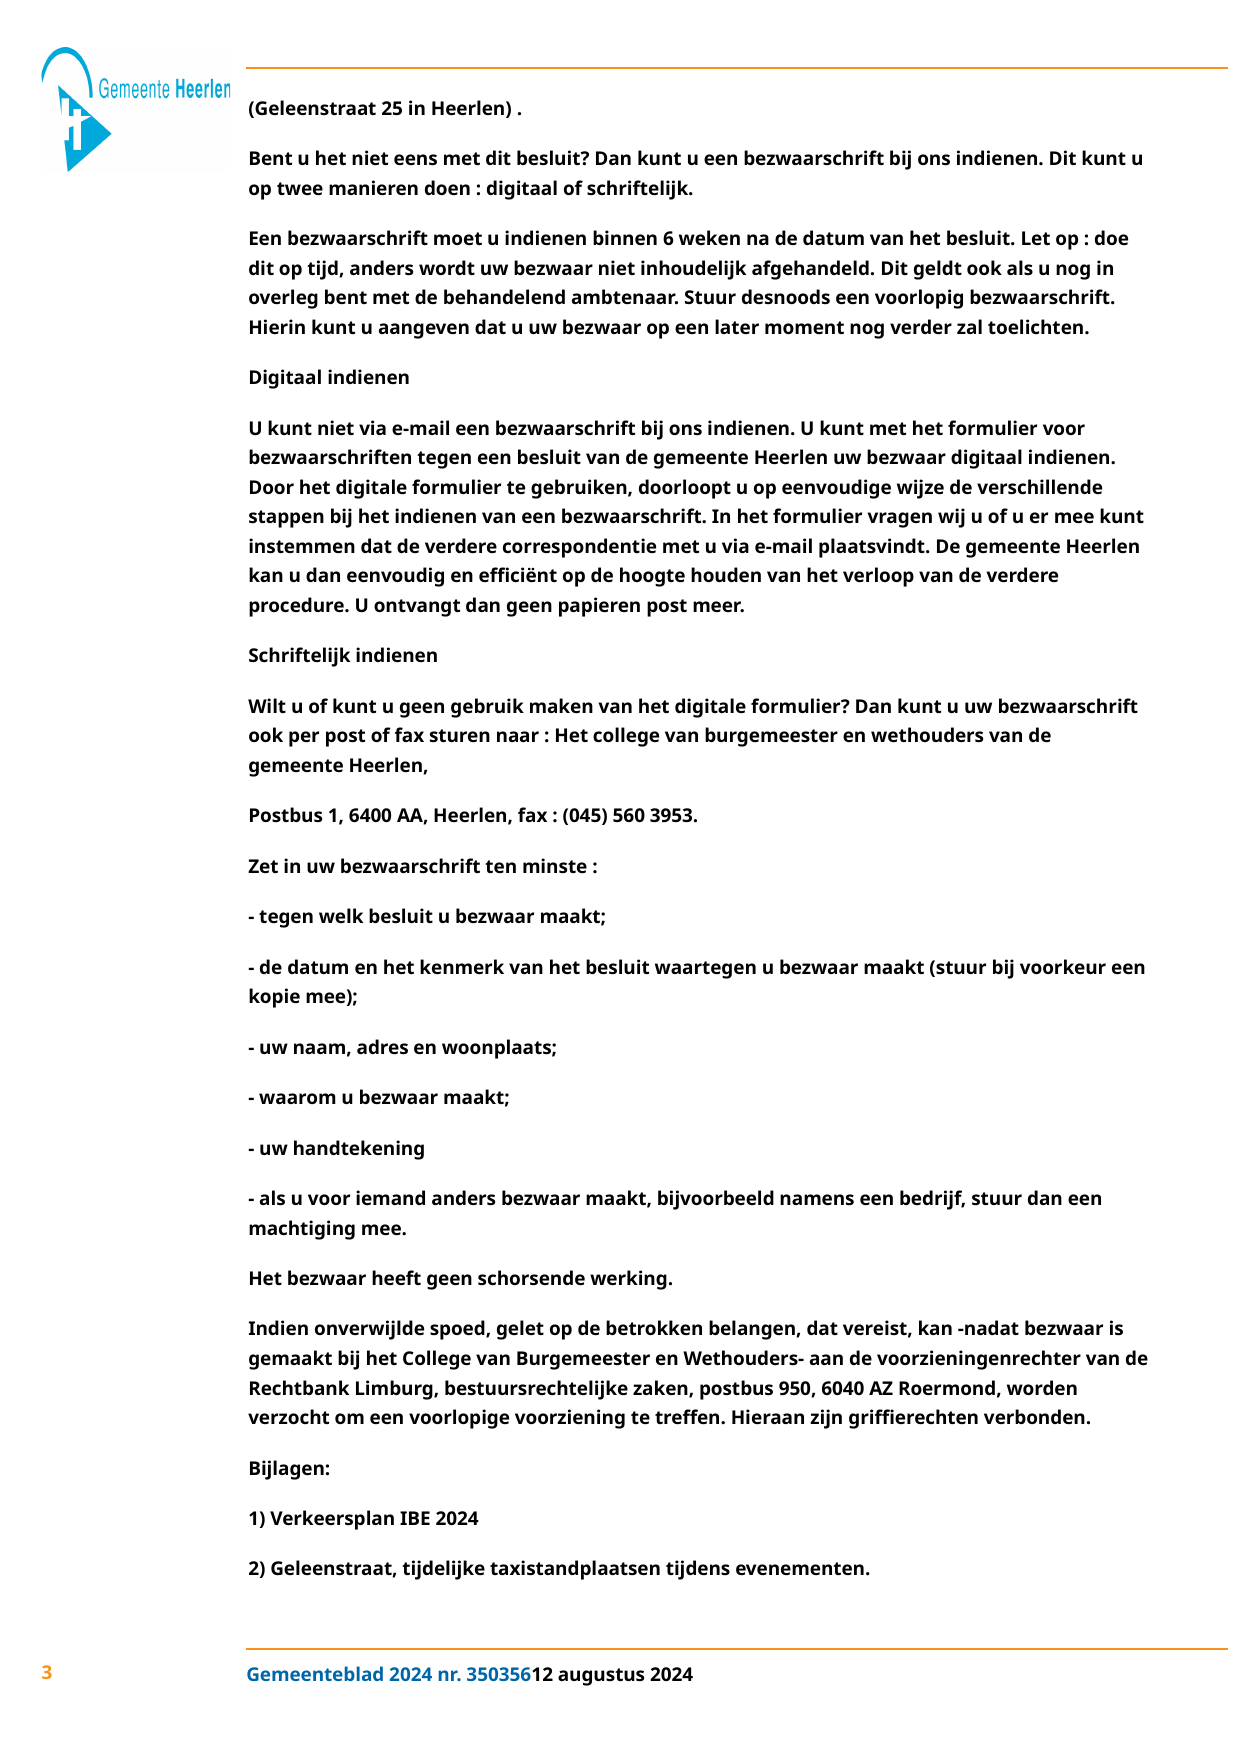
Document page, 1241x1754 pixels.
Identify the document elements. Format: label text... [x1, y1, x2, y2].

text - tegen welk besluit u bezwaar maakt; [248, 903, 1152, 929]
text Schriftelijk indienen [248, 643, 1152, 668]
text Wilt u of kunt u geen gebruik maken van het digitale formulier? Dan kunt u uw bezwaarschrift ook per post of fax sturen naar : Het college van burgemeester en wethouders van de gemeente Heerlen, [248, 693, 1152, 778]
text Postbus 1, 6400 AA, Heerlen, fax : (045) 560 3953. [248, 803, 1152, 828]
text - de datum en het kenmerk van het besluit waartegen u bezwaar maakt (stuur bij voorkeur een kopie mee); [248, 954, 1152, 1009]
text - als u voor iemand anders bezwaar maakt, bijvoorbeeld namens een bedrijf, stuur dan een machtiging mee. [248, 1185, 1152, 1241]
text - waarom u bezwaar maakt; [248, 1084, 1152, 1110]
text Digitaal indienen [248, 364, 1152, 390]
text Indien onverwijlde spoed, gelet op de betrokken belangen, dat vereist, kan -nadat bezwaar is gemaakt bij het College van Burgemeester en Wethouders- aan de voorzieningenrechter van de Rechtbank Limburg, bestuursrechtelijke zaken, postbus 950, 6040 AZ Roermond, worden verzocht om een voorlopige voorziening te treffen. Hieraan zijn griffierechten verbonden. [248, 1316, 1152, 1430]
picture [41, 47, 231, 172]
picture [41, 47, 59, 70]
text Zet in uw bezwaarschrift ten minste : [248, 853, 1152, 879]
text 2) Geleenstraat, tijdelijke taxistandplaatsen tijdens evenementen. [248, 1556, 1152, 1581]
text Het bezwaar heeft geen schorsende werking. [248, 1265, 1152, 1291]
text Een bezwaarschrift moet u indienen binnen 6 weken na de datum van het besluit. Let op : doe dit op tijd, anders wordt uw bezwaar niet inhoudelijk afgehandeld. Dit geldt ook als u nog in overleg bent met de behandelend ambtenaar. Stuur desnoods een voorlopig bezwaarschrift. Hierin kunt u aangeven dat u uw bezwaar op een later moment nog verder zal toelichten. [248, 225, 1152, 340]
text Bent u het niet eens met dit besluit? Dan kunt u een bezwaarschrift bij ons indienen. Dit kunt u op twee manieren doen : digitaal of schriftelijk. [248, 145, 1152, 201]
text - uw naam, adres en woonplaats; [248, 1034, 1152, 1060]
text U kunt niet via e-mail een bezwaarschrift bij ons indienen. U kunt met het formulier voor bezwaarschriften tegen een besluit van de gemeente Heerlen uw bezwaar digitaal indienen. Door het digitale formulier te gebruiken, doorloopt u op eenvoudige wijze de verschillende stappen bij het indienen van een bezwaarschrift. In het formulier vragen wij u of u er mee kunt instemmen dat de verdere correspondentie met u via e-mail plaatsvindt. De gemeente Heerlen kan u dan eenvoudig en efficiënt op de hoogte houden van het verloop van de verdere procedure. U ontvangt dan geen papieren post meer. [248, 415, 1152, 618]
text Bijlagen: [248, 1455, 1152, 1481]
text 1) Verkeersplan IBE 2024 [248, 1505, 1152, 1531]
text - uw handtekening [248, 1135, 1152, 1161]
text (Geleenstraat 25 in Heerlen) . [248, 95, 1152, 121]
